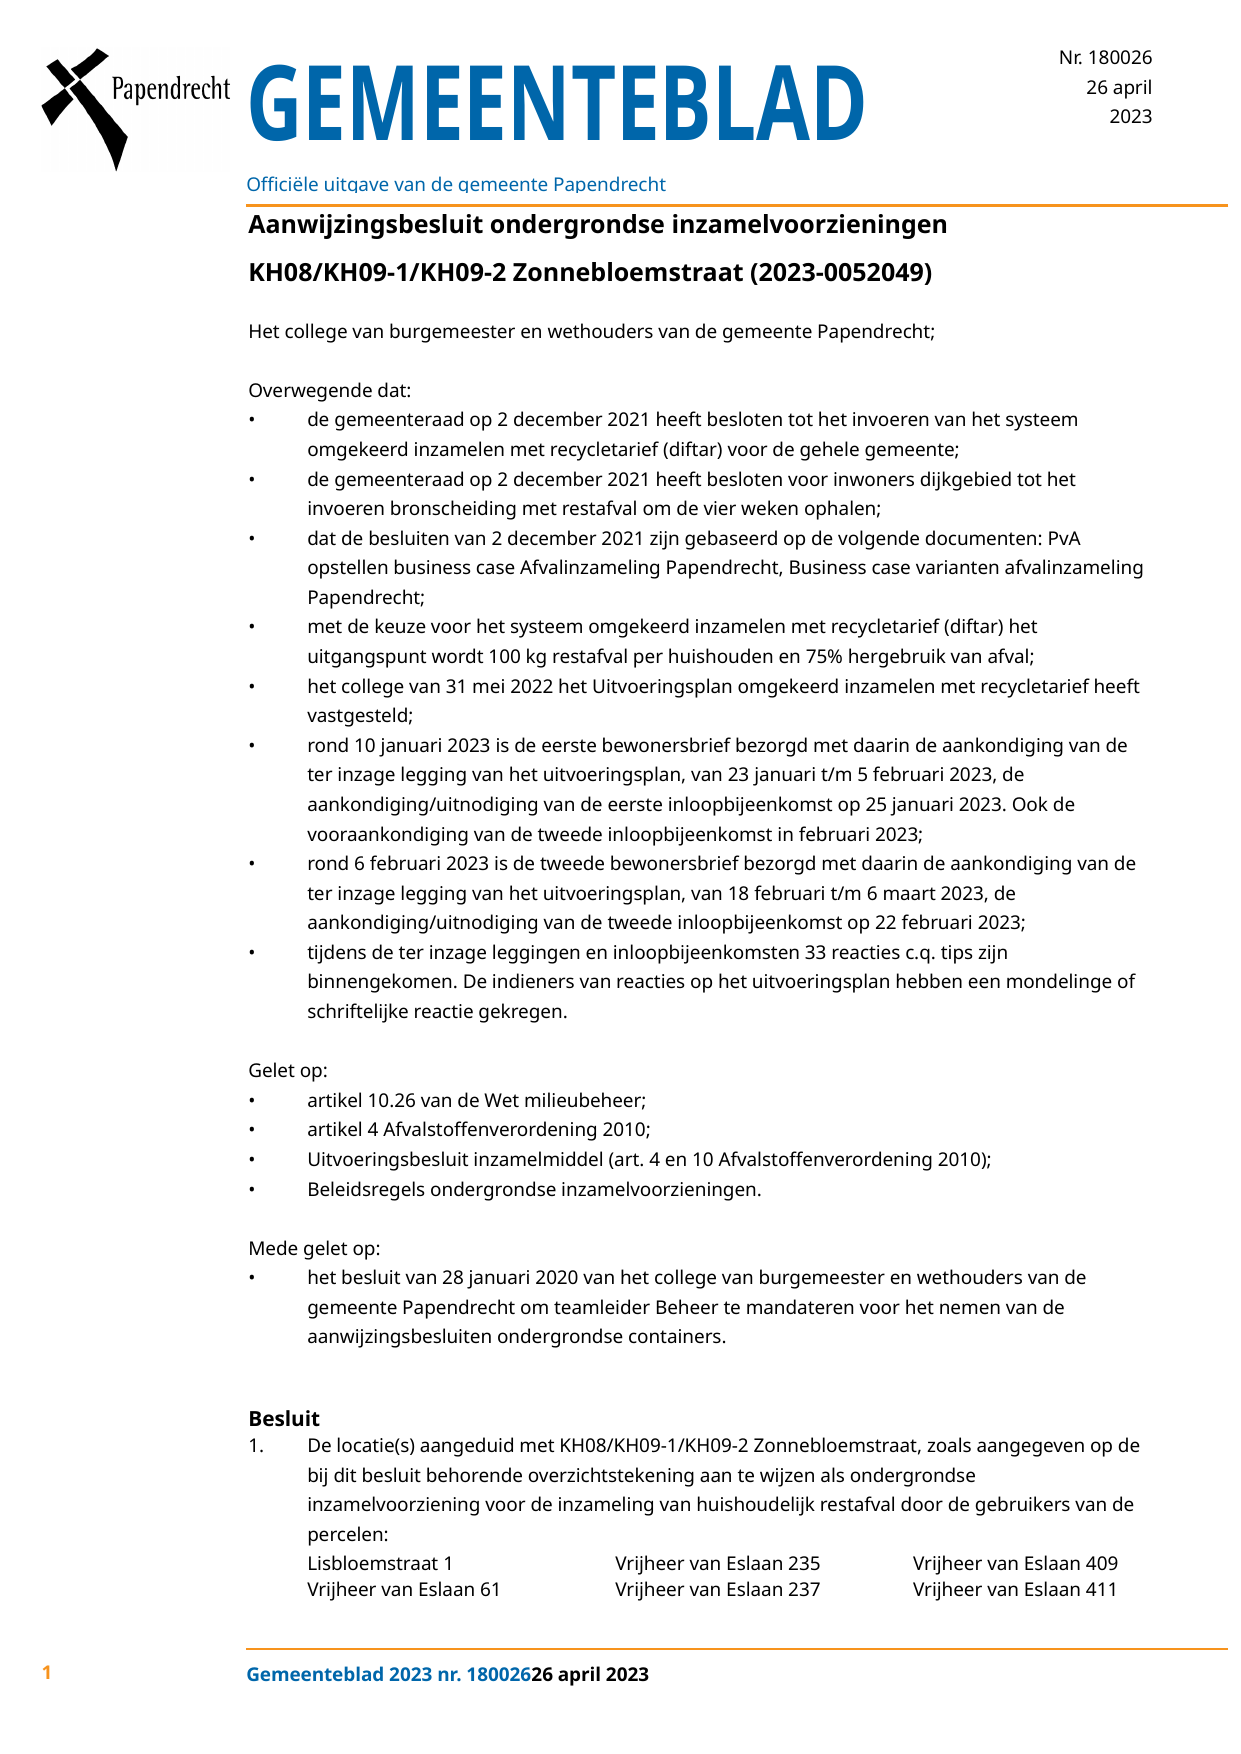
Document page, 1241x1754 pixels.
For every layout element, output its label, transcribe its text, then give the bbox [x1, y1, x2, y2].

picture [41, 47, 231, 172]
list met de keuze voor het systeem omgekeerd inzamelen met recycletarief (diftar) het uitgangspunt wordt 100 kg restafval per huishouden en 75% hergebruik van afval; [248, 614, 1152, 669]
list De locatie(s) aangeduid met KH08/KH09-1/KH09-2 Zonnebloemstraat, zoals aangegeven op de bij dit besluit behorende overzichtstekening aan te wijzen als ondergrondse inzamelvoorziening voor de inzameling van huishoudelijk restafval door de gebruikers van de percelen: [248, 1432, 1152, 1547]
table_header Lisbloemstraat 1 [248, 1551, 556, 1576]
text Het college van burgemeester en wethouders van de gemeente Papendrecht; [248, 318, 1152, 344]
text Gelet op: [248, 1057, 1152, 1083]
list het college van 31 mei 2022 het Uitvoeringsplan omgekeerd inzamelen met recycletarief heeft vastgesteld; [248, 673, 1152, 728]
table_header Vrijheer van Eslaan 235 [556, 1551, 854, 1576]
list rond 10 januari 2023 is de eerste bewonersbrief bezorgd met daarin de aankondiging van de ter inzage legging van het uitvoeringsplan, van 23 januari t/m 5 februari 2023, de aankondiging/uitnodiging van de eerste inloopbijeenkomst op 25 januari 2023. Ook de vooraankondiging van de tweede inloopbijeenkomst in februari 2023; [248, 732, 1152, 847]
table_cell Vrijheer van Eslaan 411 [854, 1576, 1152, 1602]
list de gemeenteraad op 2 december 2021 heeft besloten voor inwoners dijkgebied tot het invoeren bronscheiding met restafval om de vier weken ophalen; [248, 466, 1152, 521]
table_cell Vrijheer van Eslaan 237 [556, 1576, 854, 1602]
list Uitvoeringsbesluit inzamelmiddel (art. 4 en 10 Afvalstoffenverordening 2010); [248, 1146, 1152, 1172]
text Besluit [248, 1404, 1152, 1432]
text Overwegende dat: [248, 377, 1152, 403]
text Mede gelet op: [248, 1235, 1152, 1261]
list artikel 4 Afvalstoffenverordening 2010; [248, 1117, 1152, 1142]
list artikel 10.26 van de Wet milieubeheer; [248, 1087, 1152, 1113]
table_cell Vrijheer van Eslaan 61 [248, 1576, 556, 1602]
list Beleidsregels ondergrondse inzamelvoorzieningen. [248, 1176, 1152, 1202]
list het besluit van 28 januari 2020 van het college van burgemeester en wethouders van de gemeente Papendrecht om teamleider Beheer te mandateren voor het nemen van de aanwijzingsbesluiten ondergrondse containers. [248, 1264, 1152, 1349]
text Aanwijzingsbesluit ondergrondse inzamelvoorzieningen KH08/KH09-1/KH09-2 Zonnebloemstraat (2023-0052049) [248, 207, 1152, 288]
list dat de besluiten van 2 december 2021 zijn gebaseerd op de volgende documenten: PvA opstellen business case Afvalinzameling Papendrecht, Business case varianten afvalinzameling Papendrecht; [248, 525, 1152, 610]
list de gemeenteraad op 2 december 2021 heeft besloten tot het invoeren van het systeem omgekeerd inzamelen met recycletarief (diftar) voor de gehele gemeente; [248, 407, 1152, 462]
list rond 6 februari 2023 is de tweede bewonersbrief bezorgd met daarin de aankondiging van de ter inzage legging van het uitvoeringsplan, van 18 februari t/m 6 maart 2023, de aankondiging/uitnodiging van de tweede inloopbijeenkomst op 22 februari 2023; [248, 850, 1152, 935]
list tijdens de ter inzage leggingen en inloopbijeenkomsten 33 reacties c.q. tips zijn binnengekomen. De indieners van reacties op het uitvoeringsplan hebben een mondelinge of schriftelijke reactie gekregen. [248, 939, 1152, 1024]
table_header Vrijheer van Eslaan 409 [854, 1551, 1152, 1576]
